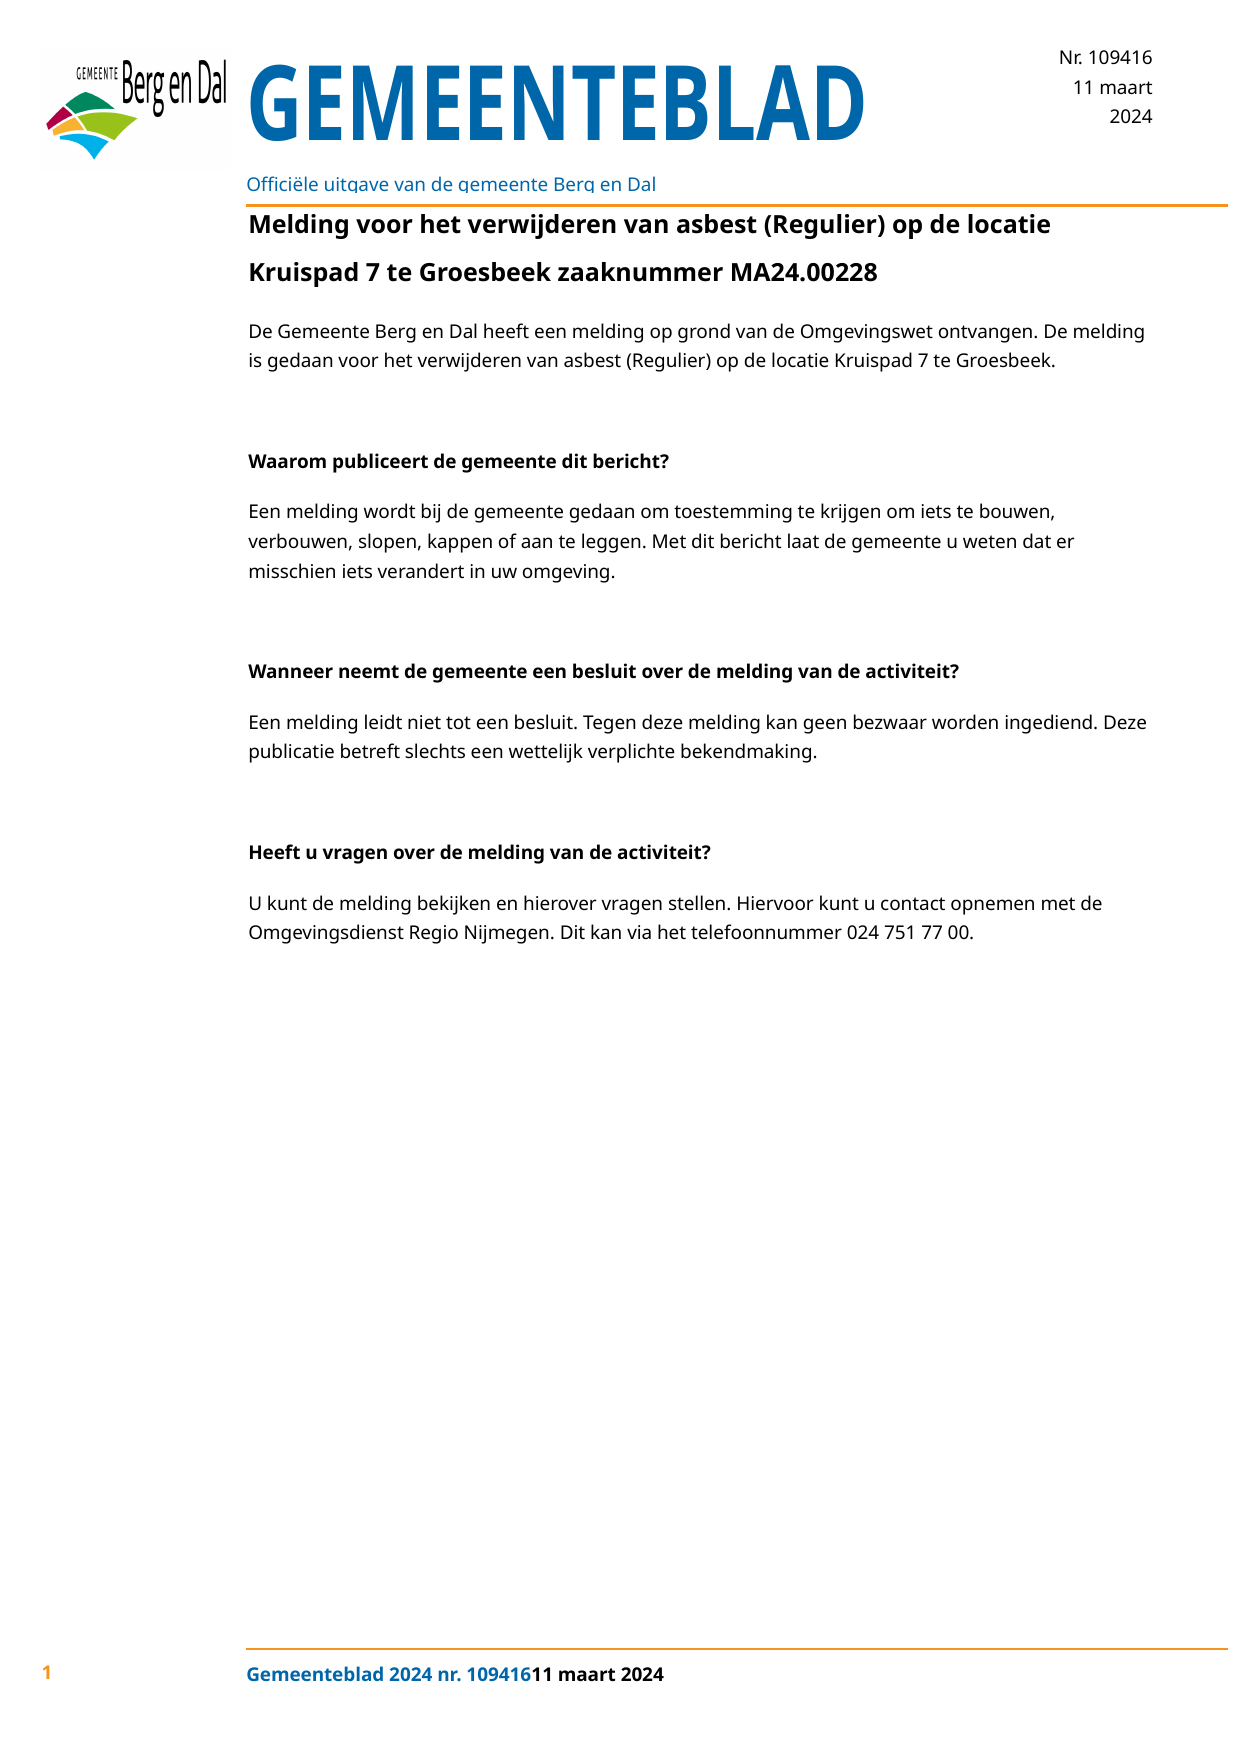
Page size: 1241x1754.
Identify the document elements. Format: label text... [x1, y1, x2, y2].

text Een melding leidt niet tot een besluit. Tegen deze melding kan geen bezwaar worden ingediend. Deze publicatie betreft slechts een wettelijk verplichte bekendmaking. [248, 709, 1152, 764]
text Melding voor het verwijderen van asbest (Regulier) op de locatie Kruispad 7 te Groesbeek zaaknummer MA24.00228 [248, 207, 1152, 288]
text Heeft u vragen over de melding van de activiteit? [248, 839, 1152, 865]
text Een melding wordt bij de gemeente gedaan om toestemming te krijgen om iets te bouwen, verbouwen, slopen, kappen of aan te leggen. Met dit bericht laat de gemeente u weten dat er misschien iets verandert in uw omgeving. [248, 499, 1152, 584]
text De Gemeente Berg en Dal heeft een melding op grond van de Omgevingswet ontvangen. De melding is gedaan voor het verwijderen van asbest (Regulier) op de locatie Kruispad 7 te Groesbeek. [248, 318, 1152, 373]
picture [41, 47, 231, 172]
text Waarom publiceert de gemeente dit bericht? [248, 448, 1152, 474]
text U kunt de melding bekijken en hierover vragen stellen. Hiervoor kunt u contact opnemen met de Omgevingsdienst Regio Nijmegen. Dit kan via het telefoonnummer 024 751 77 00. [248, 890, 1152, 945]
text Wanneer neemt de gemeente een besluit over de melding van de activiteit? [248, 659, 1152, 684]
